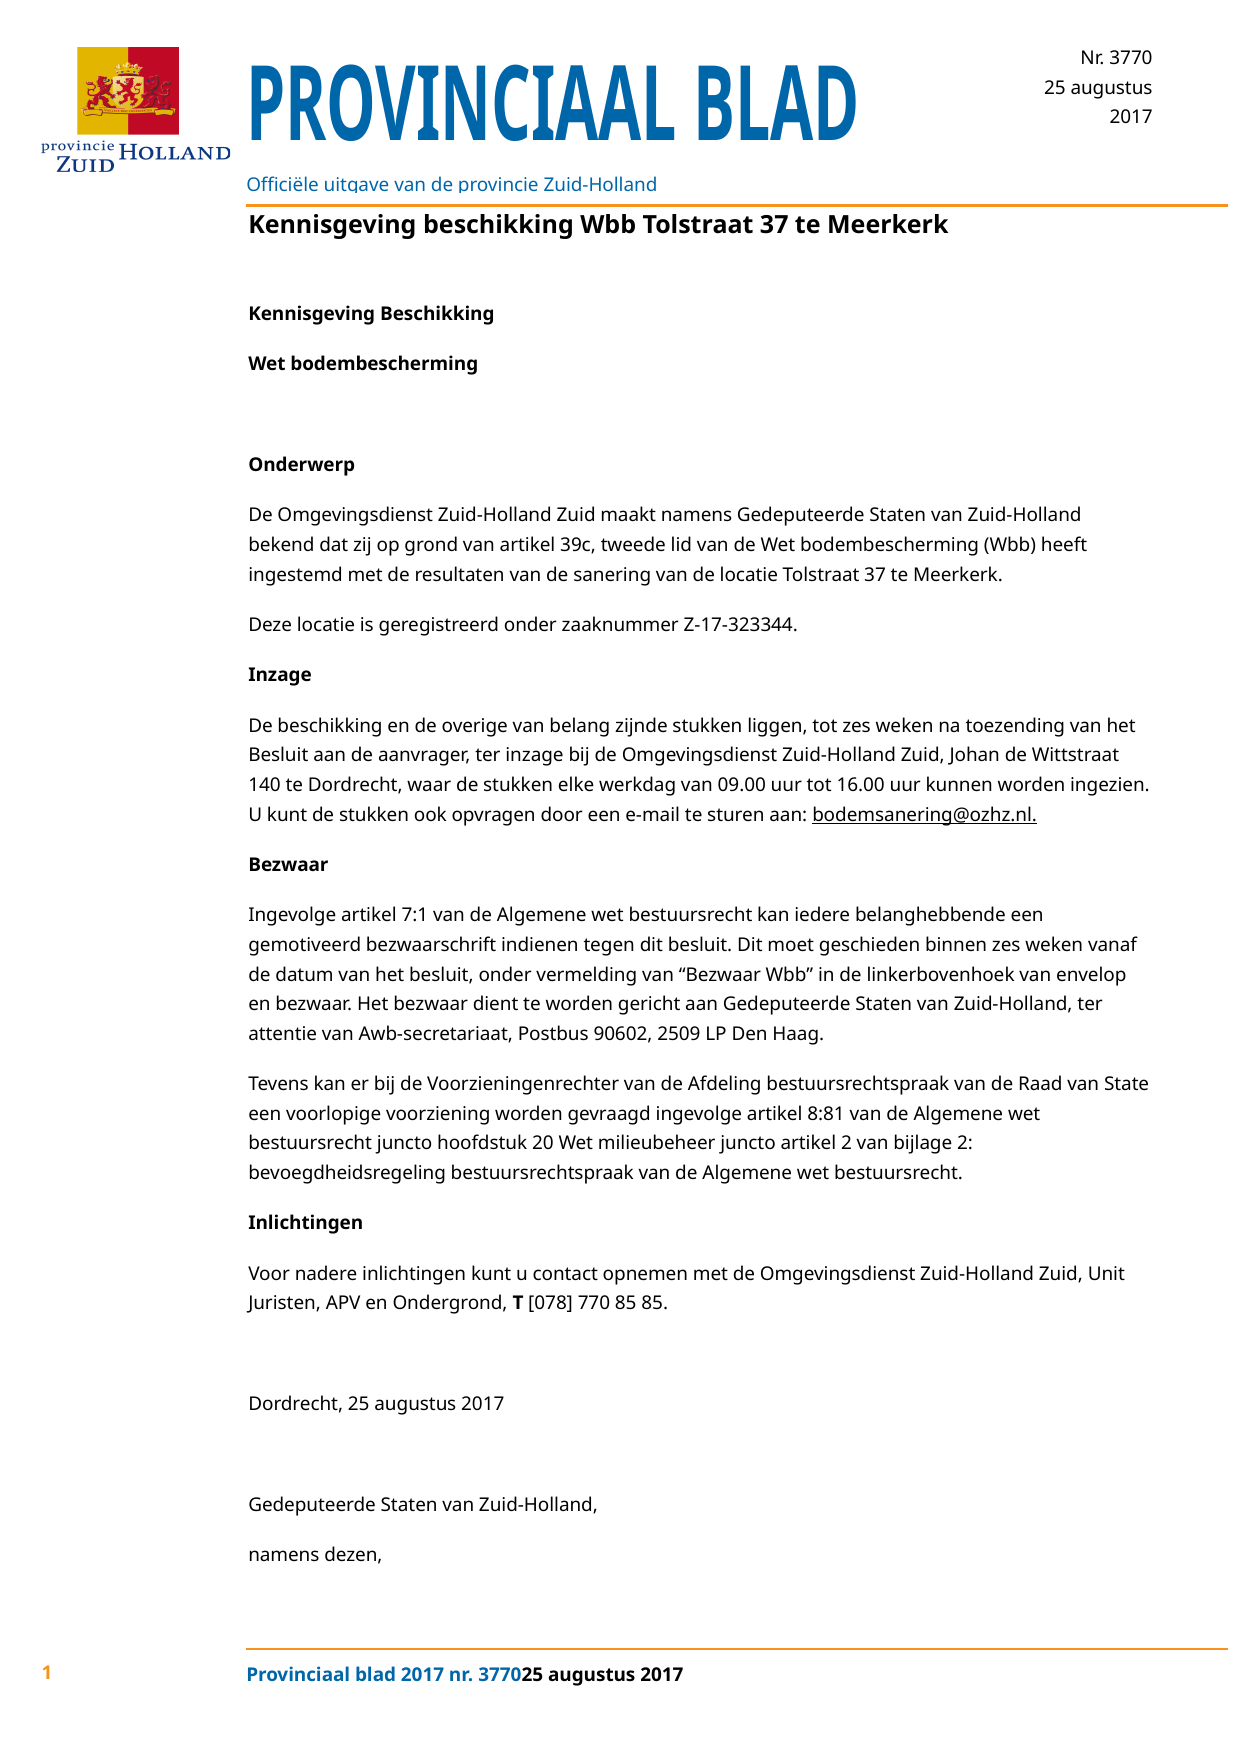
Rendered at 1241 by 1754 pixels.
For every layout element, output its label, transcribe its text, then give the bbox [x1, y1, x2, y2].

text Bezwaar [248, 851, 1152, 877]
text Deze locatie is geregistreerd onder zaaknummer Z-17-323344. [248, 611, 1152, 637]
text Inzage [248, 662, 1152, 687]
text Onderwerp [248, 451, 1152, 477]
text Gedeputeerde Staten van Zuid-Holland, [248, 1491, 1152, 1517]
picture [41, 47, 231, 172]
text Dordrecht, 25 augustus 2017 [248, 1390, 1152, 1416]
text Inlichtingen [248, 1209, 1152, 1235]
text De beschikking en de overige van belang zijnde stukken liggen, tot zes weken na toezending van het Besluit aan de aanvrager, ter inzage bij de Omgevingsdienst Zuid-Holland Zuid, Johan de Wittstraat 140 te Dordrecht, waar de stukken elke werkdag van 09.00 uur tot 16.00 uur kunnen worden ingezien. U kunt de stukken ook opvragen door een e-mail te sturen aan: bodemsanering@ozhz.nl. [248, 712, 1152, 826]
text namens dezen, [248, 1542, 1152, 1567]
text Voor nadere inlichtingen kunt u contact opnemen met de Omgevingsdienst Zuid-Holland Zuid, Unit Juristen, APV en Ondergrond, T [078] 770 85 85. [248, 1260, 1152, 1315]
text Kennisgeving Beschikking [248, 300, 1152, 326]
text De Omgevingsdienst Zuid-Holland Zuid maakt namens Gedeputeerde Staten van Zuid-Holland bekend dat zij op grond van artikel 39c, tweede lid van de Wet bodembescherming (Wbb) heeft ingestemd met de resultaten van de sanering van de locatie Tolstraat 37 te Meerkerk. [248, 502, 1152, 586]
text Tevens kan er bij de Voorzieningenrechter van de Afdeling bestuursrechtspraak van de Raad van State een voorlopige voorziening worden gevraagd ingevolge artikel 8:81 van de Algemene wet bestuursrecht juncto hoofdstuk 20 Wet milieubeheer juncto artikel 2 van bijlage 2: bevoegdheidsregeling bestuursrechtspraak van de Algemene wet bestuursrecht. [248, 1070, 1152, 1185]
text Kennisgeving beschikking Wbb Tolstraat 37 te Meerkerk [248, 207, 1152, 241]
text Ingevolge artikel 7:1 van de Algemene wet bestuursrecht kan iedere belanghebbende een gemotiveerd bezwaarschrift indienen tegen dit besluit. Dit moet geschieden binnen zes weken vanaf de datum van het besluit, onder vermelding van “Bezwaar Wbb” in de linkerbovenhoek van envelop en bezwaar. Het bezwaar dient te worden gericht aan Gedeputeerde Staten van Zuid-Holland, ter attentie van Awb-secretariaat, Postbus 90602, 2509 LP Den Haag. [248, 902, 1152, 1046]
text Wet bodembescherming [248, 350, 1152, 376]
